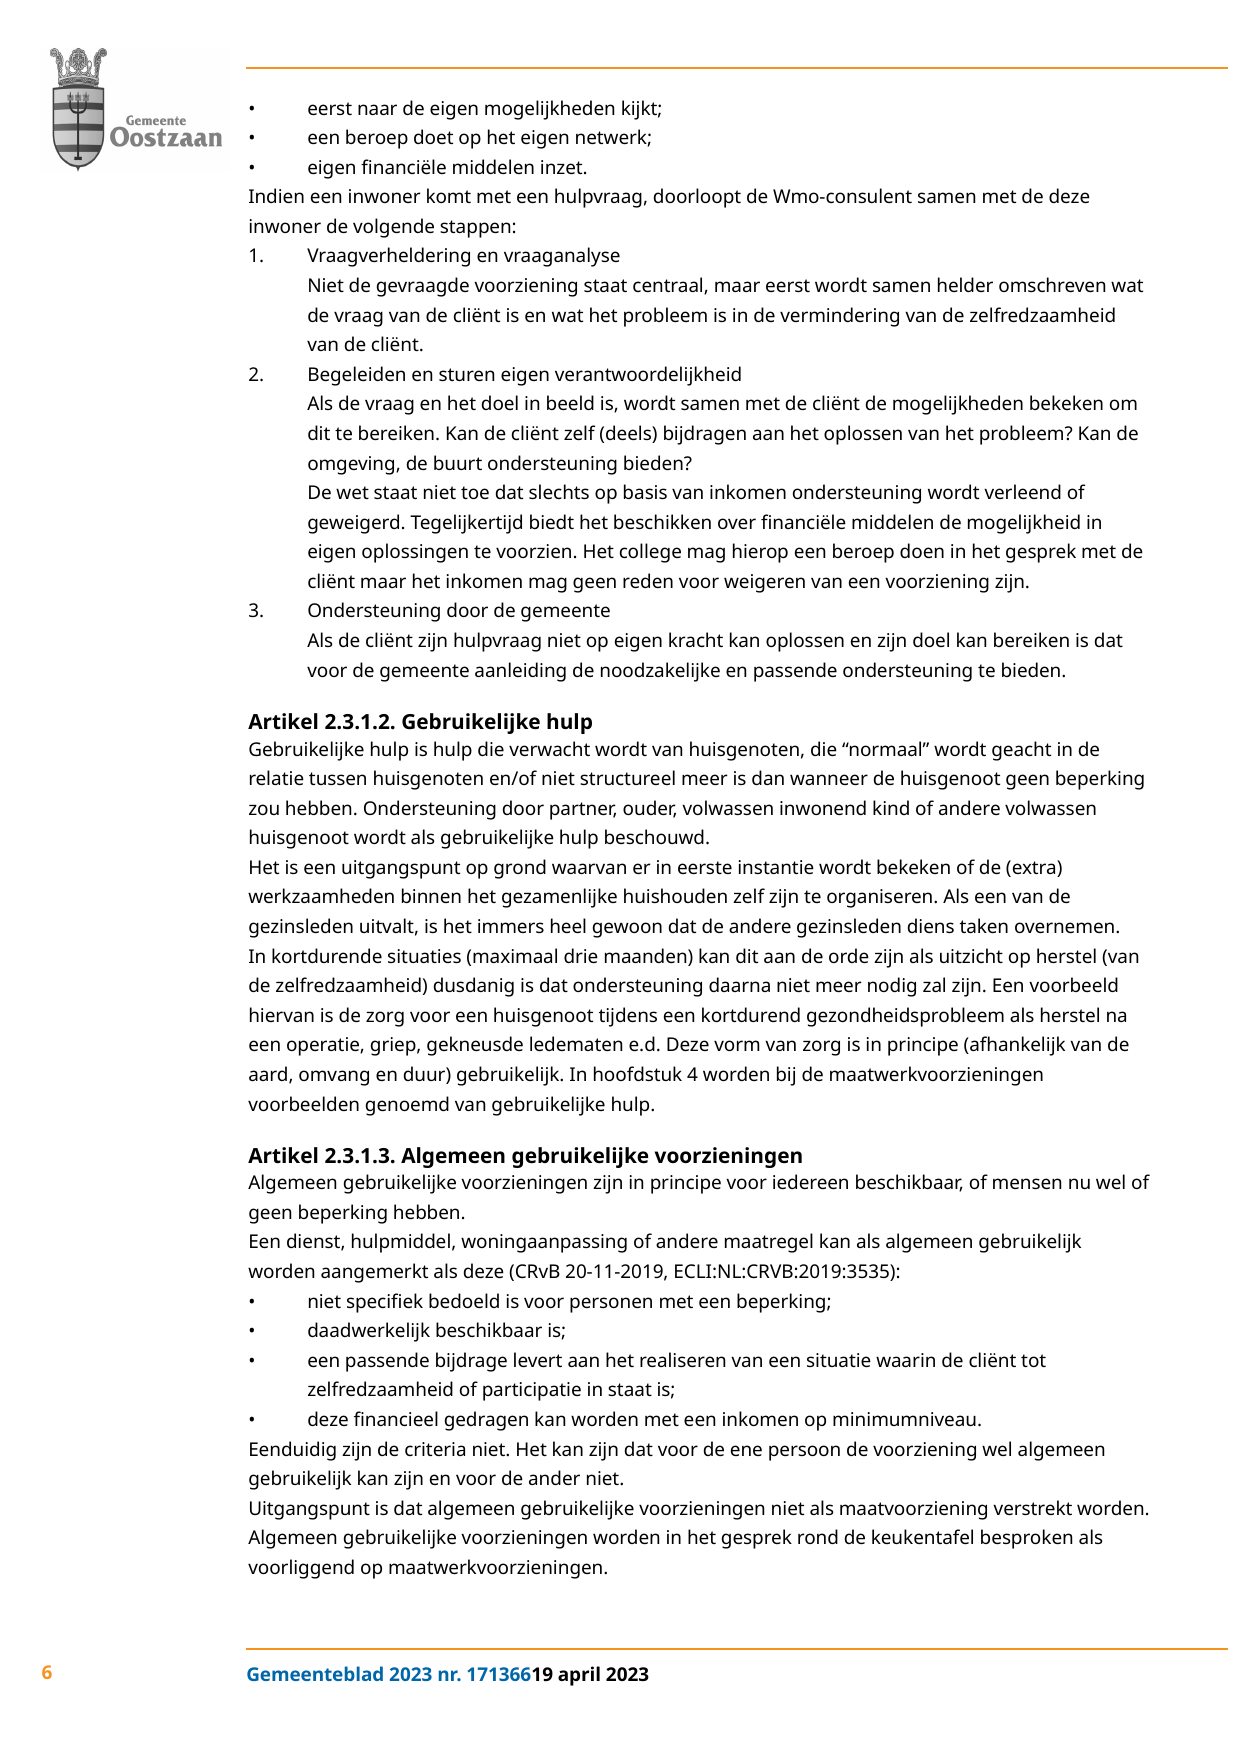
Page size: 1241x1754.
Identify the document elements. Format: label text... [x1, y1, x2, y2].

text Algemeen gebruikelijke voorzieningen zijn in principe voor iedereen beschikbaar, of mensen nu wel of geen beperking hebben. [248, 1169, 1152, 1225]
list een passende bijdrage levert aan het realiseren van een situatie waarin de cliënt tot zelfredzaamheid of participatie in staat is; [248, 1347, 1152, 1402]
list Ondersteuning door de gemeente [248, 598, 1152, 623]
list deze financieel gedragen kan worden met een inkomen op minimumniveau. [248, 1406, 1152, 1432]
text In kortdurende situaties (maximaal drie maanden) kan dit aan de orde zijn als uitzicht op herstel (van de zelfredzaamheid) dusdanig is dat ondersteuning daarna niet meer nodig zal zijn. Een voorbeeld hiervan is de zorg voor een huisgenoot tijdens een kortdurend gezondheidsprobleem als herstel na een operatie, griep, gekneusde ledematen e.d. Deze vorm van zorg is in principe (afhankelijk van de aard, omvang en duur) gebruikelijk. In hoofdstuk 4 worden bij de maatwerkvoorzieningen voorbeelden genoemd van gebruikelijke hulp. [248, 943, 1152, 1116]
text Eenduidig zijn de criteria niet. Het kan zijn dat voor de ene persoon de voorziening wel algemeen gebruikelijk kan zijn en voor de ander niet. [248, 1436, 1152, 1491]
list De wet staat niet toe dat slechts op basis van inkomen ondersteuning wordt verleend of geweigerd. Tegelijkertijd biedt het beschikken over financiële middelen de mogelijkheid in eigen oplossingen te voorzien. Het college mag hierop een beroep doen in het gesprek met de cliënt maar het inkomen mag geen reden voor weigeren van een voorziening zijn. [248, 479, 1152, 594]
list Vraagverheldering en vraaganalyse [248, 243, 1152, 268]
text Indien een inwoner komt met een hulpvraag, doorloopt de Wmo-consulent samen met de deze inwoner de volgende stappen: [248, 183, 1152, 239]
text Artikel 2.3.1.2. Gebruikelijke hulp [248, 707, 1152, 736]
list Als de cliënt zijn hulpvraag niet op eigen kracht kan oplossen en zijn doel kan bereiken is dat voor de gemeente aanleiding de noodzakelijke en passende ondersteuning te bieden. [248, 627, 1152, 683]
text Het is een uitgangspunt op grond waarvan er in eerste instantie wordt bekeken of de (extra) werkzaamheden binnen het gezamenlijke huishouden zelf zijn te organiseren. Als een van de gezinsleden uitvalt, is het immers heel gewoon dat de andere gezinsleden diens taken overnemen. [248, 854, 1152, 939]
picture [41, 47, 231, 172]
text Gebruikelijke hulp is hulp die verwacht wordt van huisgenoten, die “normaal” wordt geacht in de relatie tussen huisgenoten en/of niet structureel meer is dan wanneer de huisgenoot geen beperking zou hebben. Ondersteuning door partner, ouder, volwassen inwonend kind of andere volwassen huisgenoot wordt als gebruikelijke hulp beschouwd. [248, 736, 1152, 850]
list niet specifiek bedoeld is voor personen met een beperking; [248, 1288, 1152, 1314]
list Begeleiden en sturen eigen verantwoordelijkheid [248, 361, 1152, 387]
list eigen financiële middelen inzet. [248, 154, 1152, 180]
list Als de vraag en het doel in beeld is, wordt samen met de cliënt de mogelijkheden bekeken om dit te bereiken. Kan de cliënt zelf (deels) bijdragen aan het oplossen van het probleem? Kan de omgeving, de buurt ondersteuning bieden? [248, 391, 1152, 476]
list Niet de gevraagde voorziening staat centraal, maar eerst wordt samen helder omschreven wat de vraag van de cliënt is en wat het probleem is in de vermindering van de zelfredzaamheid van de cliënt. [248, 272, 1152, 357]
text Uitgangspunt is dat algemeen gebruikelijke voorzieningen niet als maatvoorziening verstrekt worden. Algemeen gebruikelijke voorzieningen worden in het gesprek rond de keukentafel besproken als voorliggend op maatwerkvoorzieningen. [248, 1495, 1152, 1580]
text Een dienst, hulpmiddel, woningaanpassing of andere maatregel kan als algemeen gebruikelijk worden aangemerkt als deze (CRvB 20-11-2019, ECLI:NL:CRVB:2019:3535): [248, 1229, 1152, 1284]
list eerst naar de eigen mogelijkheden kijkt; [248, 95, 1152, 121]
list daadwerkelijk beschikbaar is; [248, 1317, 1152, 1343]
list een beroep doet op het eigen netwerk; [248, 124, 1152, 150]
text Artikel 2.3.1.3. Algemeen gebruikelijke voorzieningen [248, 1141, 1152, 1169]
